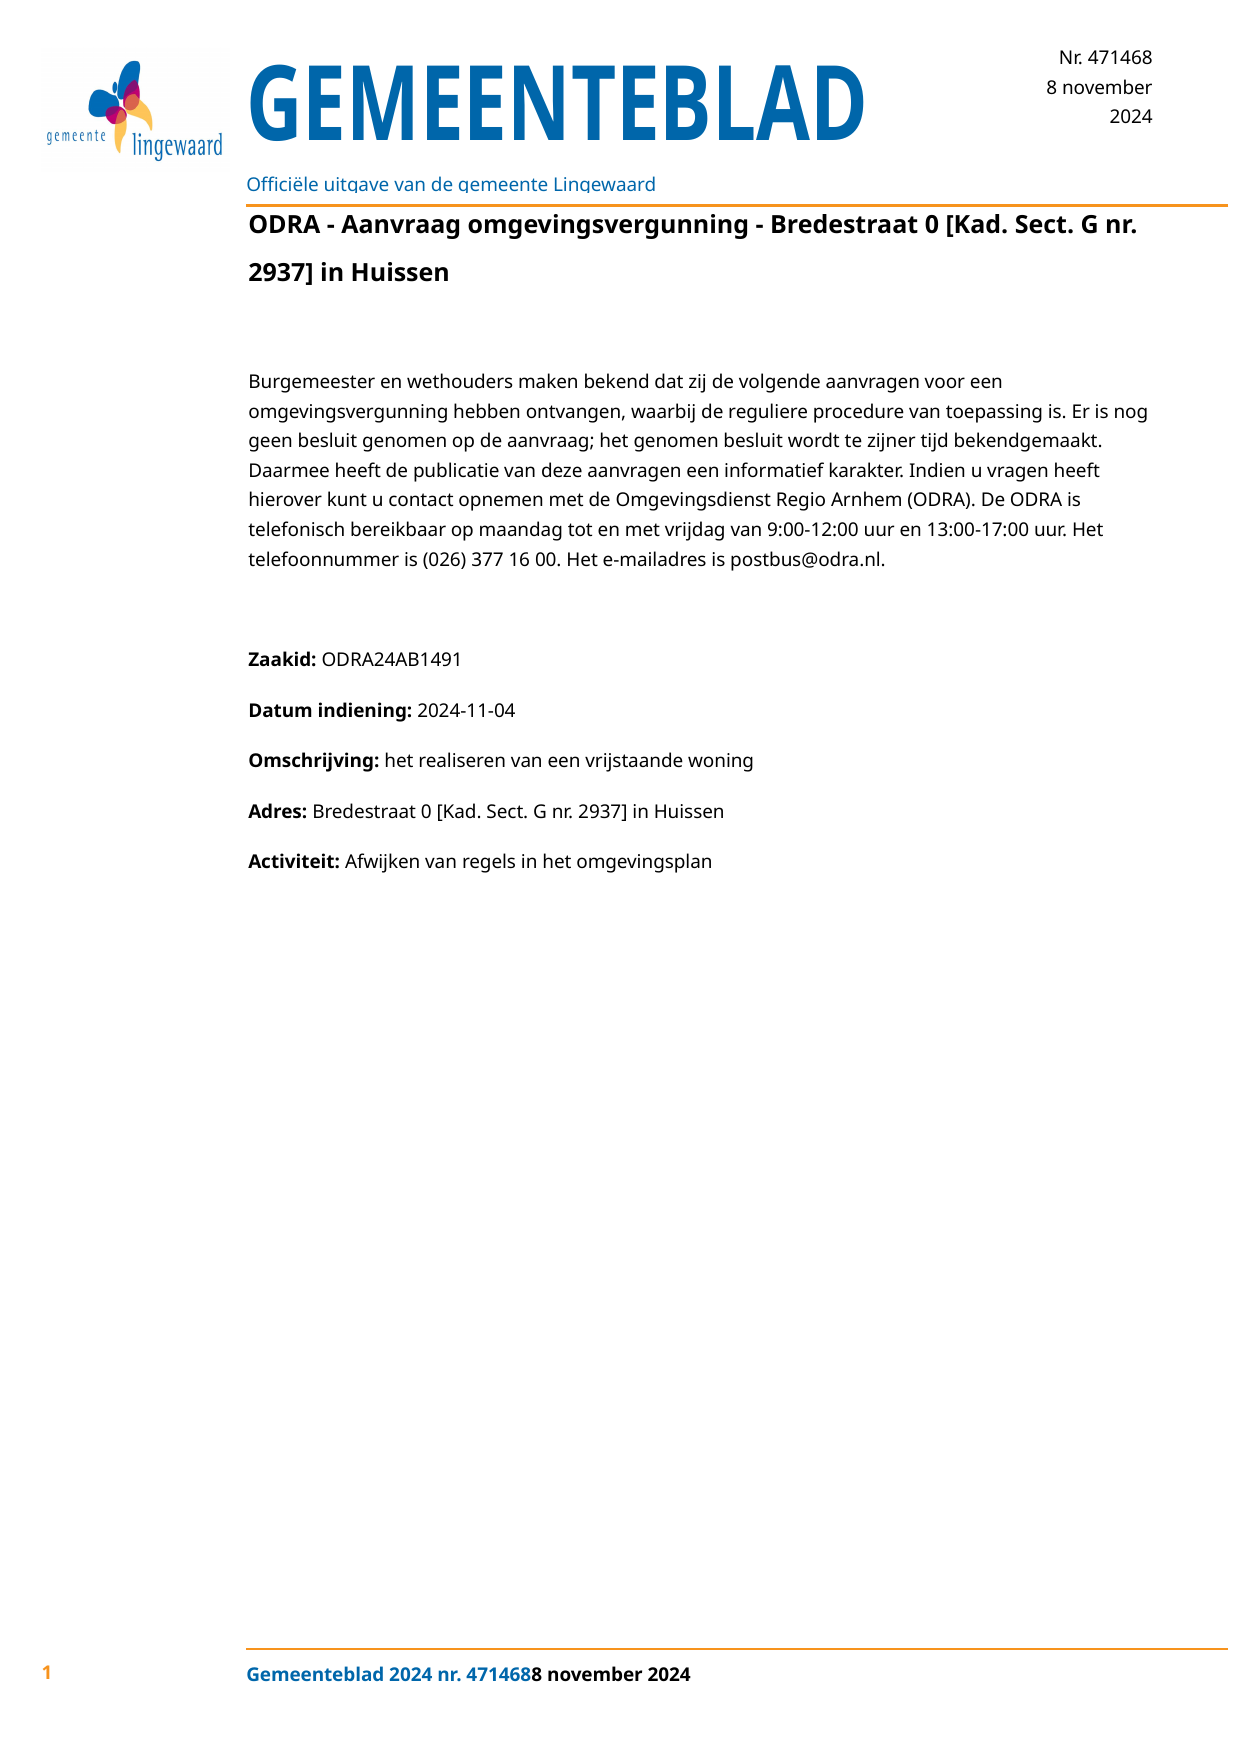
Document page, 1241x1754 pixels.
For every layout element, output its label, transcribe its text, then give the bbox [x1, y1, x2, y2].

text Datum indiening: 2024-11-04 [248, 697, 1152, 723]
text Burgemeester en wethouders maken bekend dat zij de volgende aanvragen voor een omgevingsvergunning hebben ontvangen, waarbij de reguliere procedure van toepassing is. Er is nog geen besluit genomen op de aanvraag; het genomen besluit wordt te zijner tijd bekendgemaakt. Daarmee heeft de publicatie van deze aanvragen een informatief karakter. Indien u vragen heeft hierover kunt u contact opnemen met de Omgevingsdienst Regio Arnhem (ODRA). De ODRA is telefonisch bereikbaar op maandag tot en met vrijdag van 9:00-12:00 uur en 13:00-17:00 uur. Het telefoonnummer is (026) 377 16 00. Het e-mailadres is postbus@odra.nl. [248, 368, 1152, 572]
text ODRA - Aanvraag omgevingsvergunning - Bredestraat 0 [Kad. Sect. G nr. 2937] in Huissen [248, 207, 1152, 288]
text Zaakid: ODRA24AB1491 [248, 647, 1152, 672]
picture [41, 47, 231, 172]
text Omschrijving: het realiseren van een vrijstaande woning [248, 747, 1152, 773]
text Adres: Bredestraat 0 [Kad. Sect. G nr. 2937] in Huissen [248, 798, 1152, 824]
text Activiteit: Afwijken van regels in het omgevingsplan [248, 848, 1152, 874]
